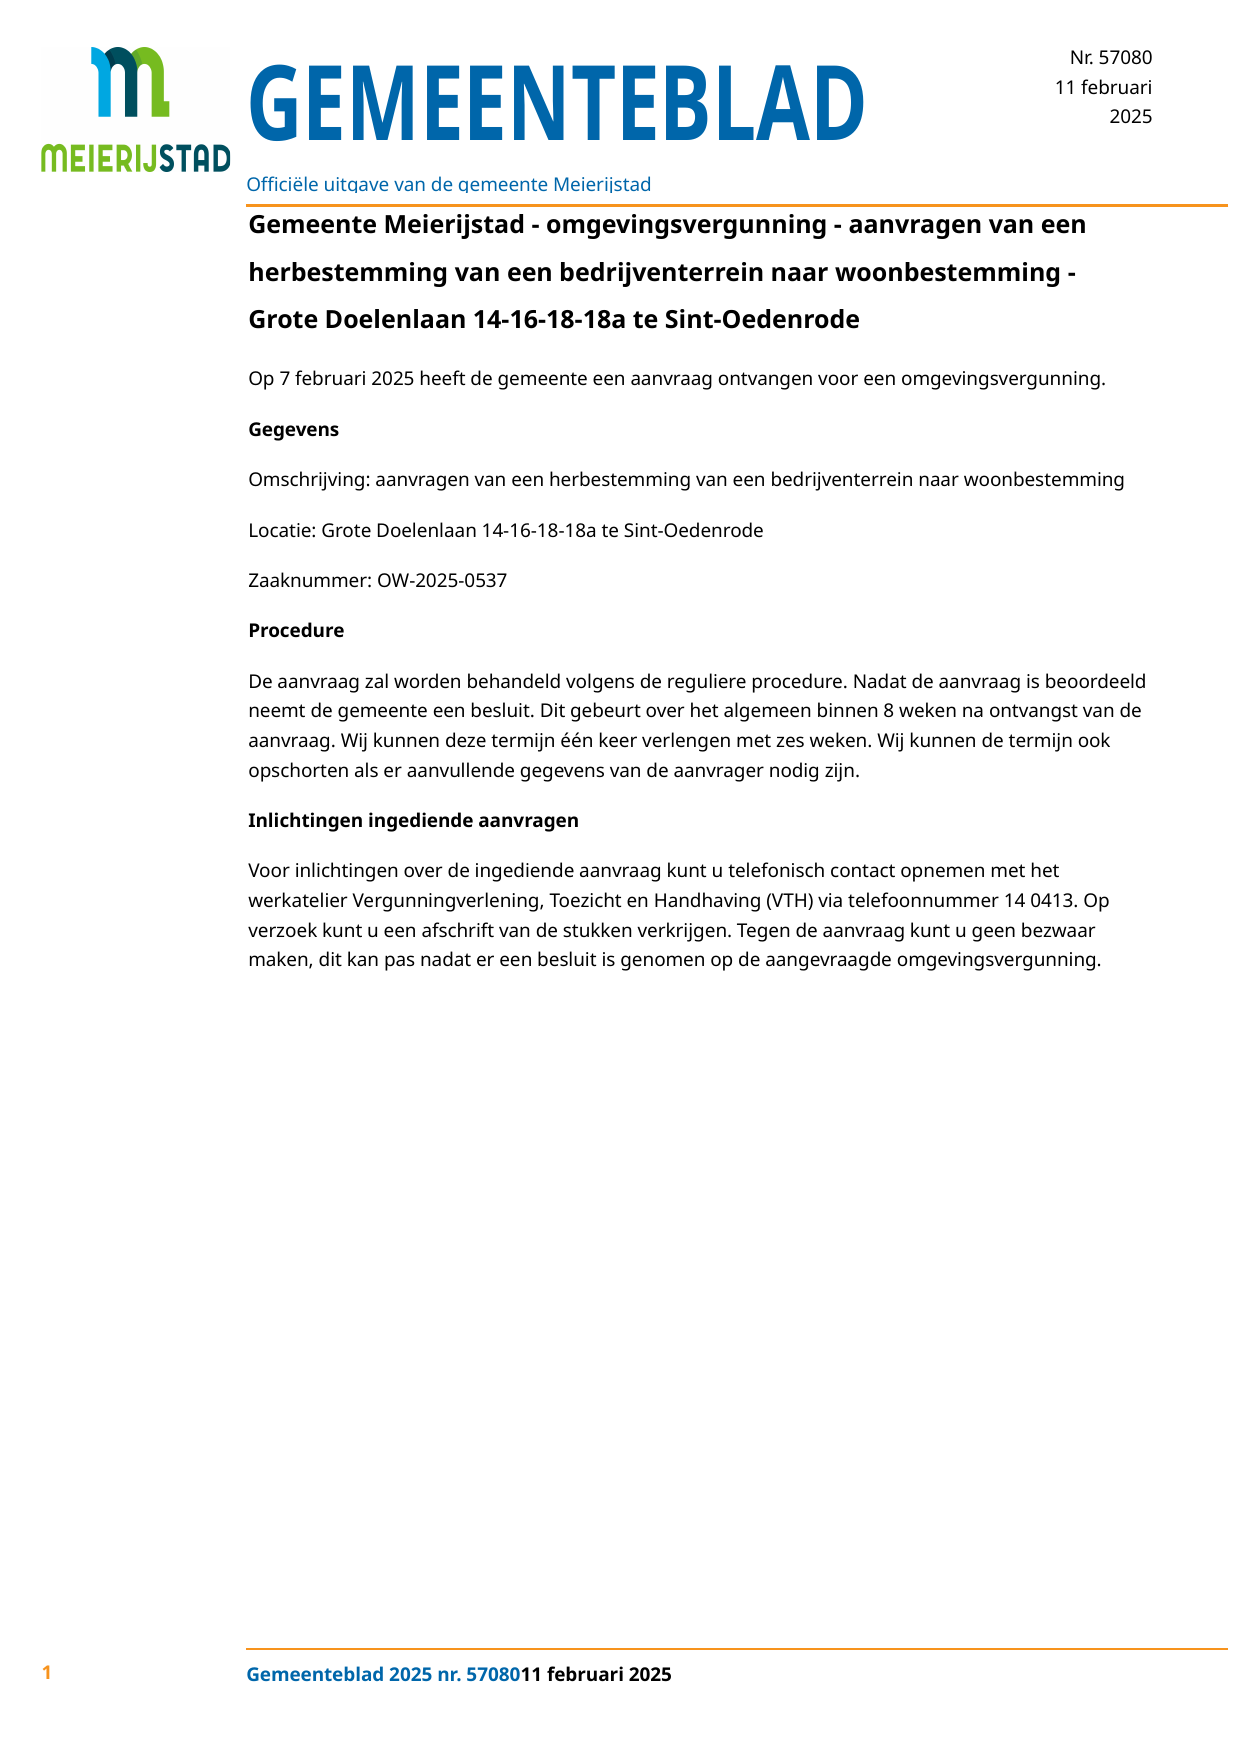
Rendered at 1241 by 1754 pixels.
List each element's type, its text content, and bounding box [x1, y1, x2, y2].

text Gegevens [248, 416, 1152, 442]
text Zaaknummer: OW-2025-0537 [248, 567, 1152, 593]
text De aanvraag zal worden behandeld volgens de reguliere procedure. Nadat de aanvraag is beoordeeld neemt de gemeente een besluit. Dit gebeurt over het algemeen binnen 8 weken na ontvangst van de aanvraag. Wij kunnen deze termijn één keer verlengen met zes weken. Wij kunnen de termijn ook opschorten als er aanvullende gegevens van de aanvrager nodig zijn. [248, 668, 1152, 782]
text Op 7 februari 2025 heeft de gemeente een aanvraag ontvangen voor een omgevingsvergunning. [248, 366, 1152, 391]
text Locatie: Grote Doelenlaan 14-16-18-18a te Sint-Oedenrode [248, 517, 1152, 542]
picture [41, 47, 231, 172]
text Procedure [248, 618, 1152, 643]
text Omschrijving: aanvragen van een herbestemming van een bedrijventerrein naar woonbestemming [248, 466, 1152, 492]
text Gemeente Meierijstad - omgevingsvergunning - aanvragen van een herbestemming van een bedrijventerrein naar woonbestemming - Grote Doelenlaan 14-16-18-18a te Sint-Oedenrode [248, 207, 1152, 336]
text Inlichtingen ingediende aanvragen [248, 807, 1152, 833]
text Voor inlichtingen over de ingediende aanvraag kunt u telefonisch contact opnemen met het werkatelier Vergunningverlening, Toezicht en Handhaving (VTH) via telefoonnummer 14 0413. Op verzoek kunt u een afschrift van de stukken verkrijgen. Tegen de aanvraag kunt u geen bezwaar maken, dit kan pas nadat er een besluit is genomen op de aangevraagde omgevingsvergunning. [248, 858, 1152, 972]
